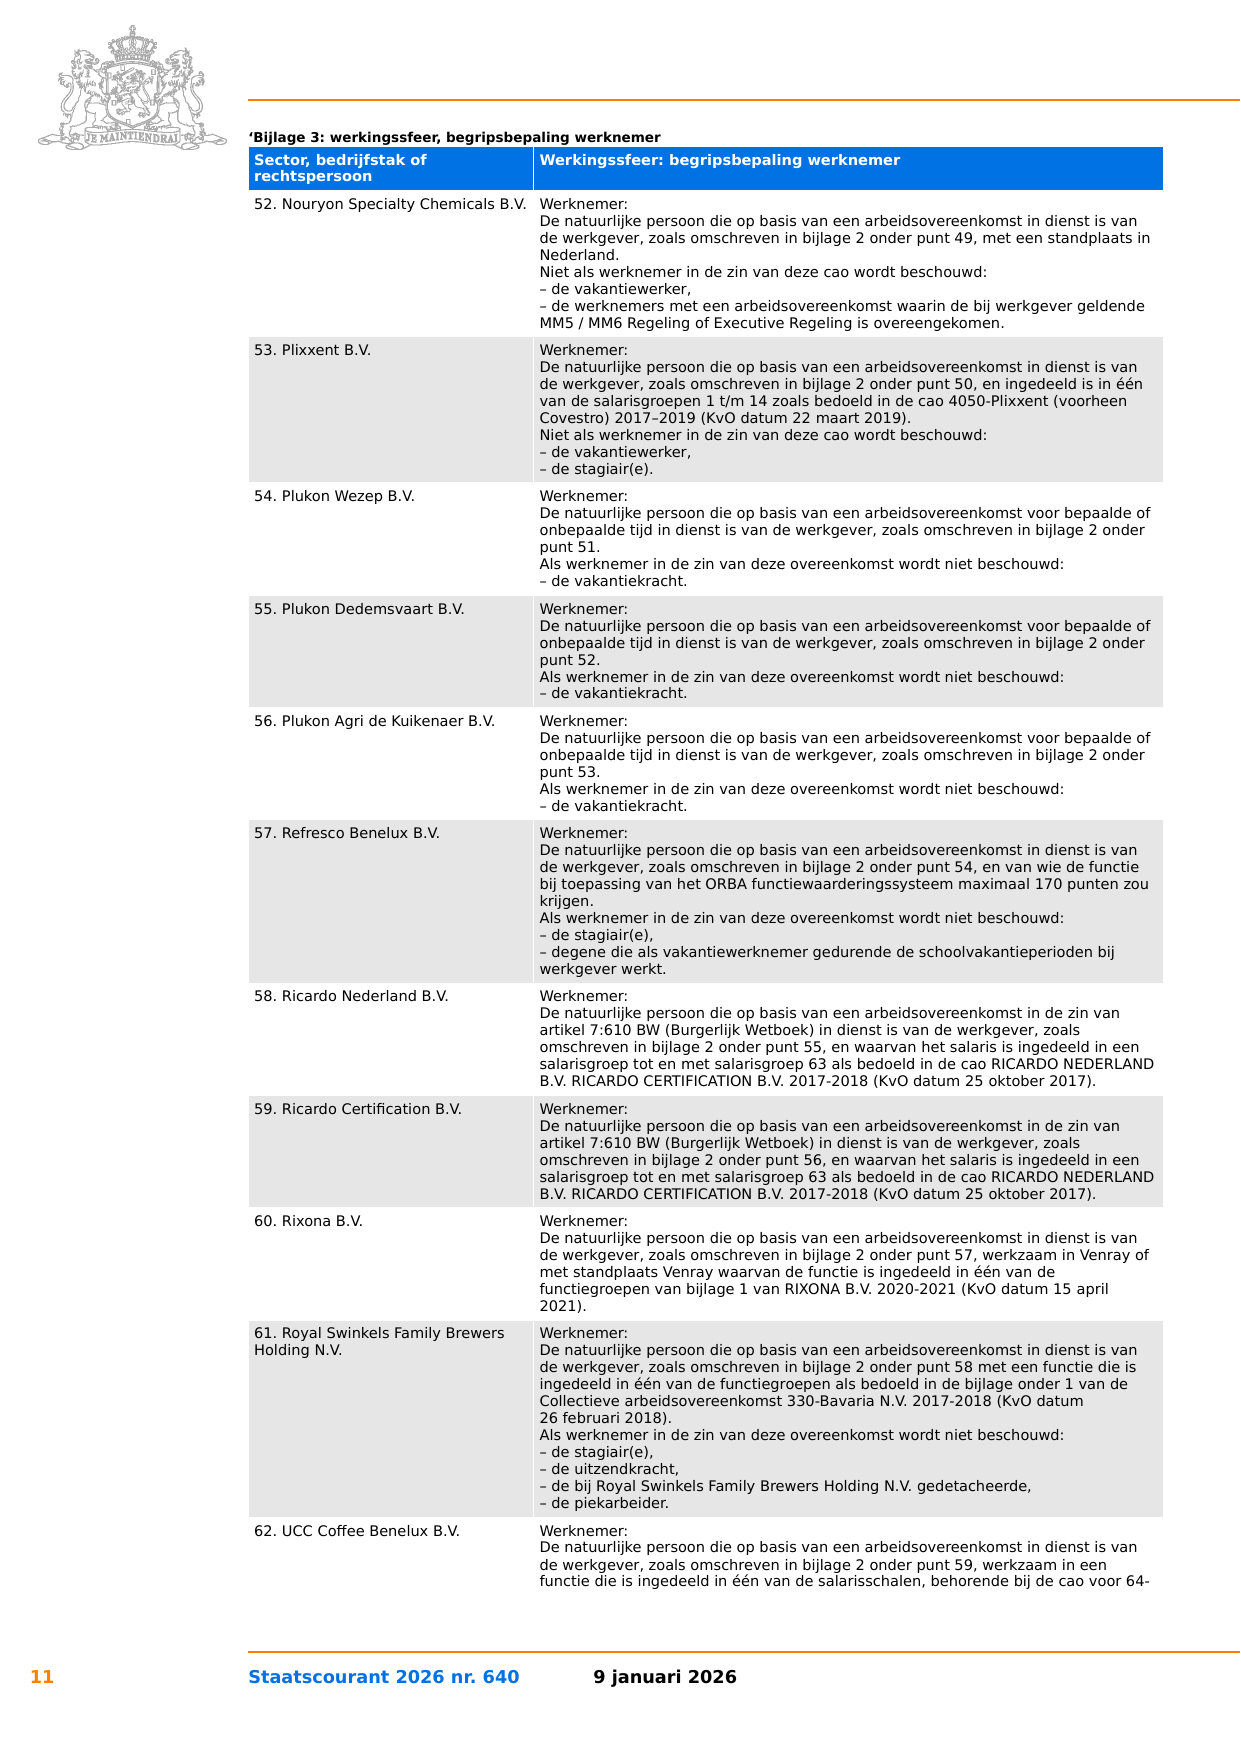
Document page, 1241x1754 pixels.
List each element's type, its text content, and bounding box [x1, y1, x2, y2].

table_cell Sector, bedrijfstak of rechtspersoon [249, 147, 533, 190]
table_cell Werknemer: De natuurlijke persoon die op basis van een arbeidsovereenkomst in dienst is van de werkgever, zoals omschreven in bijlage 2 onder punt 49, met een standplaats in Nederland. Niet als werknemer in de zin van deze cao wordt beschouwd: – de vakantiewerker, – de werknemers met een arbeidsovereenkomst waarin de bij werkgever geldende MM5 / MM6 Regeling of Executive Regeling is overeengekomen. [534, 191, 1163, 336]
table_cell Werknemer: De natuurlijke persoon die op basis van een arbeidsovereenkomst in dienst is van de werkgever, zoals omschreven in bijlage 2 onder punt 54, en van wie de functie bij toepassing van het ORBA functiewaarderingssysteem maximaal 170 punten zou krijgen. Als werknemer in de zin van deze overeenkomst wordt niet beschouwd: – de stagiair(e), – degene die als vakantiewerknemer gedurende de schoolvakantieperioden bij werkgever werkt. [534, 820, 1163, 983]
table_cell 59. Ricardo Certification B.V. [249, 1096, 533, 1207]
table_cell 57. Refresco Benelux B.V. [249, 820, 533, 983]
table_cell 54. Plukon Wezep B.V. [249, 484, 533, 595]
table_cell 52. Nouryon Specialty Chemicals B.V. [249, 191, 533, 336]
table_cell Werknemer: De natuurlijke persoon die op basis van een arbeidsovereenkomst voor bepaalde of onbepaalde tijd in dienst is van de werkgever, zoals omschreven in bijlage 2 onder punt 51. Als werknemer in de zin van deze overeenkomst wordt niet beschouwd: – de vakantiekracht. [534, 484, 1163, 595]
table_cell 55. Plukon Dedemsvaart B.V. [249, 596, 533, 707]
table_cell Werknemer: De natuurlijke persoon die op basis van een arbeidsovereenkomst in dienst is van de werkgever, zoals omschreven in bijlage 2 onder punt 58 met een functie die is ingedeeld in één van de functiegroepen als bedoeld in de bijlage onder 1 van de Collectieve arbeidsovereenkomst 330-Bavaria N.V. 2017-2018 (KvO datum 26 februari 2018). Als werknemer in de zin van deze overeenkomst wordt niet beschouwd: – de stagiair(e), – de uitzendkracht, – de bij Royal Swinkels Family Brewers Holding N.V. gedetacheerde, – de piekarbeider. [534, 1321, 1163, 1517]
table_cell Werknemer: De natuurlijke persoon die op basis van een arbeidsovereenkomst voor bepaalde of onbepaalde tijd in dienst is van de werkgever, zoals omschreven in bijlage 2 onder punt 52. Als werknemer in de zin van deze overeenkomst wordt niet beschouwd: – de vakantiekracht. [534, 596, 1163, 707]
picture [38, 25, 227, 150]
table_cell Werknemer: De natuurlijke persoon die op basis van een arbeidsovereenkomst in de zin van artikel 7:610 BW (Burgerlijk Wetboek) in dienst is van de werkgever, zoals omschreven in bijlage 2 onder punt 55, en waarvan het salaris is ingedeeld in een salarisgroep tot en met salarisgroep 63 als bedoeld in de cao RICARDO NEDERLAND B.V. RICARDO CERTIFICATION B.V. 2017-2018 (KvO datum 25 oktober 2017). [534, 984, 1163, 1095]
table_cell 58. Ricardo Nederland B.V. [249, 984, 533, 1095]
table_cell Werknemer: De natuurlijke persoon die op basis van een arbeidsovereenkomst voor bepaalde of onbepaalde tijd in dienst is van de werkgever, zoals omschreven in bijlage 2 onder punt 53. Als werknemer in de zin van deze overeenkomst wordt niet beschouwd: – de vakantiekracht. [534, 708, 1163, 819]
table_cell Werknemer: De natuurlijke persoon die op basis van een arbeidsovereenkomst in dienst is van de werkgever, zoals omschreven in bijlage 2 onder punt 59, werkzaam in een functie die is ingedeeld in één van de salarisschalen, behorende bij de cao voor 64- [534, 1518, 1163, 1595]
table_cell 60. Rixona B.V. [249, 1208, 533, 1319]
table_cell Werkingssfeer: begripsbepaling werknemer [534, 147, 1163, 190]
table_cell Werknemer: De natuurlijke persoon die op basis van een arbeidsovereenkomst in dienst is van de werkgever, zoals omschreven in bijlage 2 onder punt 50, en ingedeeld is in één van de salarisgroepen 1 t/m 14 zoals bedoeld in de cao 4050-Plixxent (voorheen Covestro) 2017–2019 (KvO datum 22 maart 2019). Niet als werknemer in de zin van deze cao wordt beschouwd: – de vakantiewerker, – de stagiair(e). [534, 337, 1163, 482]
table_cell 62. UCC Coffee Benelux B.V. [249, 1518, 533, 1595]
table_cell 61. Royal Swinkels Family Brewers Holding N.V. [249, 1321, 533, 1517]
table_cell 56. Plukon Agri de Kuikenaer B.V. [249, 708, 533, 819]
table_cell Werknemer: De natuurlijke persoon die op basis van een arbeidsovereenkomst in de zin van artikel 7:610 BW (Burgerlijk Wetboek) in dienst is van de werkgever, zoals omschreven in bijlage 2 onder punt 56, en waarvan het salaris is ingedeeld in een salarisgroep tot en met salarisgroep 63 als bedoeld in de cao RICARDO NEDERLAND B.V. RICARDO CERTIFICATION B.V. 2017-2018 (KvO datum 25 oktober 2017). [534, 1096, 1163, 1207]
table_header ‘Bijlage 3: werkingssfeer, begripsbepaling werknemer [248, 130, 1163, 146]
table_cell Werknemer: De natuurlijke persoon die op basis van een arbeidsovereenkomst in dienst is van de werkgever, zoals omschreven in bijlage 2 onder punt 57, werkzaam in Venray of met standplaats Venray waarvan de functie is ingedeeld in één van de functiegroepen van bijlage 1 van RIXONA B.V. 2020-2021 (KvO datum 15 april 2021). [534, 1208, 1163, 1319]
table_cell 53. Plixxent B.V. [249, 337, 533, 482]
